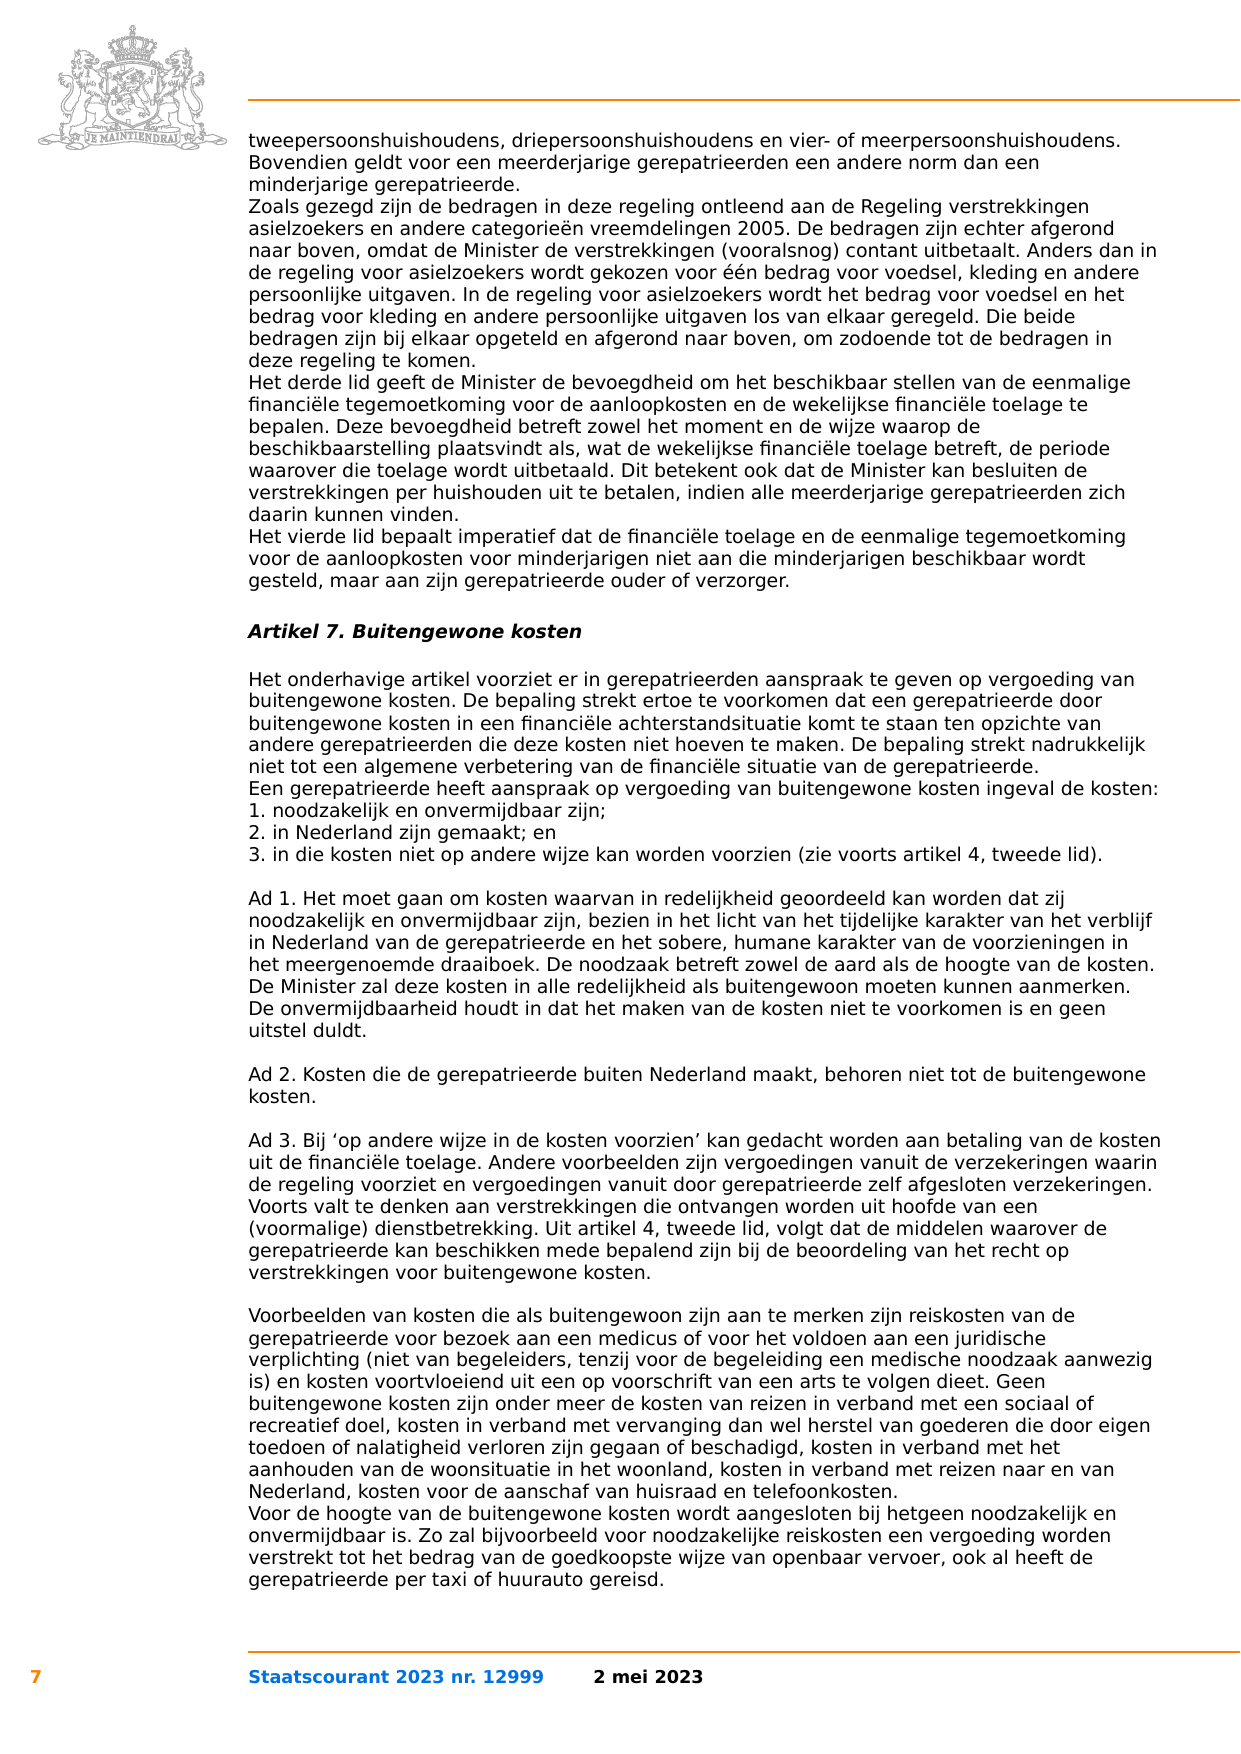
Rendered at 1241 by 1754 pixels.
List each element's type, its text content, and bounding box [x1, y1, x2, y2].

text Ad 2. Kosten die de gerepatrieerde buiten Nederland maakt, behoren niet tot de buitengewone kosten. [248, 1064, 1163, 1108]
text Een gerepatrieerde heeft aanspraak op vergoeding van buitengewone kosten ingeval de kosten: [248, 778, 1163, 800]
text tweepersoonshuishoudens, driepersoonshuishoudens en vier- of meerpersoonshuishoudens. Bovendien geldt voor een meerderjarige gerepatrieerden een andere norm dan een minderjarige gerepatrieerde. [248, 130, 1163, 196]
text Ad 3. Bij ‘op andere wijze in de kosten voorzien’ kan gedacht worden aan betaling van de kosten uit de financiële toelage. Andere voorbeelden zijn vergoedingen vanuit de verzekeringen waarin de regeling voorziet en vergoedingen vanuit door gerepatrieerde zelf afgesloten verzekeringen. Voorts valt te denken aan verstrekkingen die ontvangen worden uit hoofde van een (voormalige) dienstbetrekking. Uit artikel 4, tweede lid, volgt dat de middelen waarover de gerepatrieerde kan beschikken mede bepalend zijn bij de beoordeling van het recht op verstrekkingen voor buitengewone kosten. [248, 1130, 1163, 1283]
text 2. in Nederland zijn gemaakt; en [248, 822, 1163, 844]
text Het onderhavige artikel voorziet er in gerepatrieerden aanspraak te geven op vergoeding van buitengewone kosten. De bepaling strekt ertoe te voorkomen dat een gerepatrieerde door buitengewone kosten in een financiële achterstandsituatie komt te staan ten opzichte van andere gerepatrieerden die deze kosten niet hoeven te maken. De bepaling strekt nadrukkelijk niet tot een algemene verbetering van de financiële situatie van de gerepatrieerde. [248, 668, 1163, 778]
text Het vierde lid bepaalt imperatief dat de financiële toelage en de eenmalige tegemoetkoming voor de aanloopkosten voor minderjarigen niet aan die minderjarigen beschikbaar wordt gesteld, maar aan zijn gerepatrieerde ouder of verzorger. [248, 526, 1163, 591]
text Ad 1. Het moet gaan om kosten waarvan in redelijkheid geoordeeld kan worden dat zij noodzakelijk en onvermijdbaar zijn, bezien in het licht van het tijdelijke karakter van het verblijf in Nederland van de gerepatrieerde en het sobere, humane karakter van de voorzieningen in het meergenoemde draaiboek. De noodzaak betreft zowel de aard als de hoogte van de kosten. De Minister zal deze kosten in alle redelijkheid als buitengewoon moeten kunnen aanmerken. De onvermijdbaarheid houdt in dat het maken van de kosten niet te voorkomen is en geen uitstel duldt. [248, 888, 1163, 1042]
text Het derde lid geeft de Minister de bevoegdheid om het beschikbaar stellen van de eenmalige financiële tegemoetkoming voor de aanloopkosten en de wekelijkse financiële toelage te bepalen. Deze bevoegdheid betreft zowel het moment en de wijze waarop de beschikbaarstelling plaatsvindt als, wat de wekelijkse financiële toelage betreft, de periode waarover die toelage wordt uitbetaald. Dit betekent ook dat de Minister kan besluiten de verstrekkingen per huishouden uit te betalen, indien alle meerderjarige gerepatrieerden zich daarin kunnen vinden. [248, 372, 1163, 526]
subtitle Artikel 7. Buitengewone kosten [248, 621, 1163, 643]
text Voor de hoogte van de buitengewone kosten wordt aangesloten bij hetgeen noodzakelijk en onvermijdbaar is. Zo zal bijvoorbeeld voor noodzakelijke reiskosten een vergoeding worden verstrekt tot het bedrag van de goedkoopste wijze van openbaar vervoer, ook al heeft de gerepatrieerde per taxi of huurauto gereisd. [248, 1503, 1163, 1591]
text 3. in die kosten niet op andere wijze kan worden voorzien (zie voorts artikel 4, tweede lid). [248, 844, 1163, 866]
text Zoals gezegd zijn de bedragen in deze regeling ontleend aan de Regeling verstrekkingen asielzoekers en andere categorieën vreemdelingen 2005. De bedragen zijn echter afgerond naar boven, omdat de Minister de verstrekkingen (vooralsnog) contant uitbetaalt. Anders dan in de regeling voor asielzoekers wordt gekozen voor één bedrag voor voedsel, kleding en andere persoonlijke uitgaven. In de regeling voor asielzoekers wordt het bedrag voor voedsel en het bedrag voor kleding en andere persoonlijke uitgaven los van elkaar geregeld. Die beide bedragen zijn bij elkaar opgeteld en afgerond naar boven, om zodoende tot de bedragen in deze regeling te komen. [248, 196, 1163, 372]
text Voorbeelden van kosten die als buitengewoon zijn aan te merken zijn reiskosten van de gerepatrieerde voor bezoek aan een medicus of voor het voldoen aan een juridische verplichting (niet van begeleiders, tenzij voor de begeleiding een medische noodzaak aanwezig is) en kosten voortvloeiend uit een op voorschrift van een arts te volgen dieet. Geen buitengewone kosten zijn onder meer de kosten van reizen in verband met een sociaal of recreatief doel, kosten in verband met vervanging dan wel herstel van goederen die door eigen toedoen of nalatigheid verloren zijn gegaan of beschadigd, kosten in verband met het aanhouden van de woonsituatie in het woonland, kosten in verband met reizen naar en van Nederland, kosten voor de aanschaf van huisraad en telefoonkosten. [248, 1305, 1163, 1503]
picture [38, 25, 227, 150]
text 1. noodzakelijk en onvermijdbaar zijn; [248, 800, 1163, 822]
